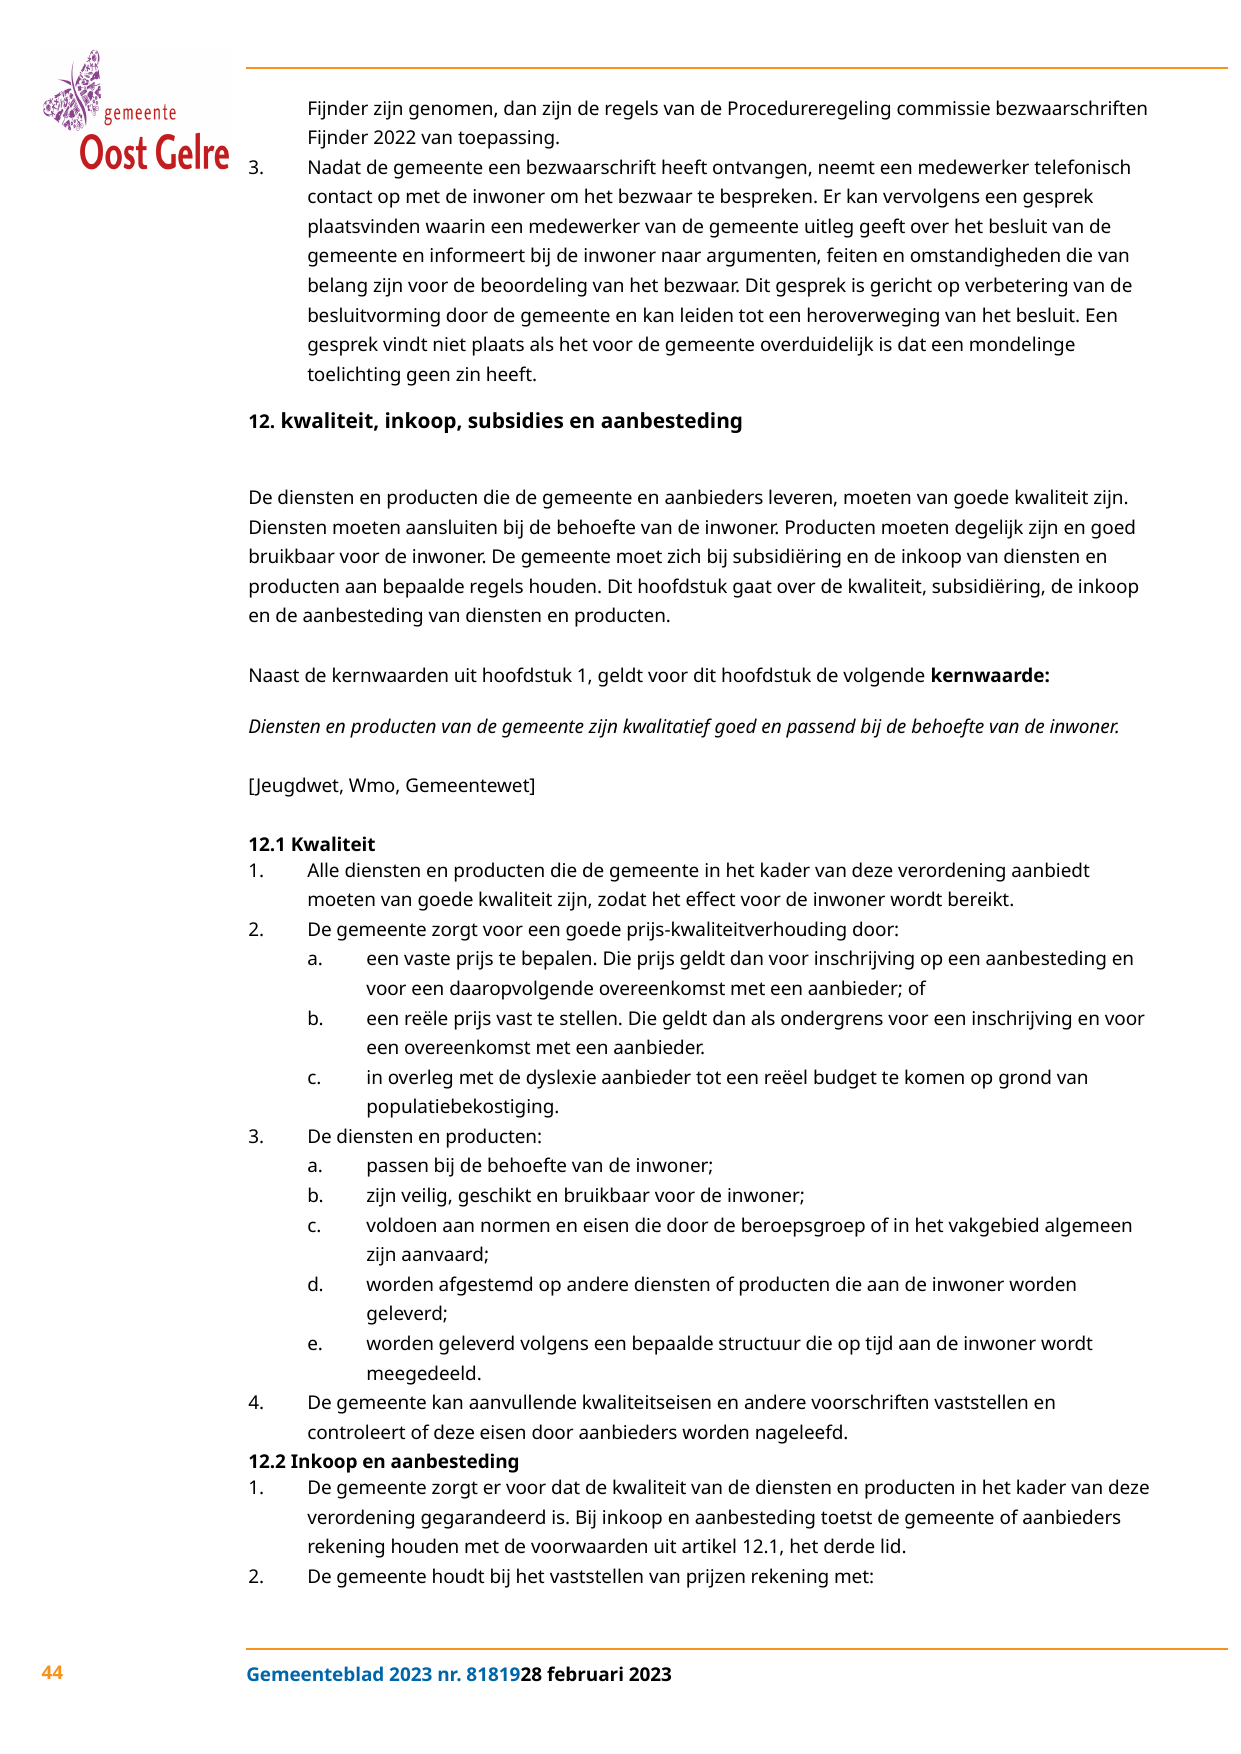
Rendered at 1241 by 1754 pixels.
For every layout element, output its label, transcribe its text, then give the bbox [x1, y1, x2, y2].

table_cell Diensten en producten van de gemeente zijn kwalitatief goed en passend bij de behoefte van de inwoner. [248, 714, 1152, 739]
text 12. kwaliteit, inkoop, subsidies en aanbesteding [248, 407, 1152, 435]
text 12.2 Inkoop en aanbesteding [248, 1448, 1152, 1474]
list een vaste prijs te bepalen. Die prijs geldt dan voor inschrijving op een aanbesteding en voor een daaropvolgende overeenkomst met een aanbieder; of [307, 946, 1152, 1001]
list Nadat de gemeente een bezwaarschrift heeft ontvangen, neemt een medewerker telefonisch contact op met de inwoner om het bezwaar te bespreken. Er kan vervolgens een gesprek plaatsvinden waarin een medewerker van de gemeente uitleg geeft over het besluit van de gemeente en informeert bij de inwoner naar argumenten, feiten en omstandigheden die van belang zijn voor de beoordeling van het bezwaar. Dit gesprek is gericht op verbetering van de besluitvorming door de gemeente en kan leiden tot een heroverweging van het besluit. Een gesprek vindt niet plaats als het voor de gemeente overduidelijk is dat een mondelinge toelichting geen zin heeft. [248, 154, 1152, 387]
list De diensten en producten: [248, 1123, 1152, 1149]
list De gemeente kan aanvullende kwaliteitseisen en andere voorschriften vaststellen en controleert of deze eisen door aanbieders worden nageleefd. [248, 1389, 1152, 1445]
list Fijnder zijn genomen, dan zijn de regels van de Procedureregeling commissie bezwaarschriften Fijnder 2022 van toepassing. [248, 95, 1152, 150]
list in overleg met de dyslexie aanbieder tot een reëel budget te komen op grond van populatiebekostiging. [307, 1064, 1152, 1119]
list worden geleverd volgens een bepaalde structuur die op tijd aan de inwoner wordt meegedeeld. [307, 1330, 1152, 1386]
list een reële prijs vast te stellen. Die geldt dan als ondergrens voor een inschrijving en voor een overeenkomst met een aanbieder. [307, 1005, 1152, 1060]
text 12.1 Kwaliteit [248, 831, 1152, 857]
text [Jeugdwet, Wmo, Gemeentewet] [248, 772, 1152, 798]
list voldoen aan normen en eisen die door de beroepsgroep of in het vakgebied algemeen zijn aanvaard; [307, 1212, 1152, 1267]
list De gemeente zorgt er voor dat de kwaliteit van de diensten en producten in het kader van deze verordening gegarandeerd is. Bij inkoop en aanbesteding toetst de gemeente of aanbieders rekening houden met de voorwaarden uit artikel 12.1, het derde lid. [248, 1474, 1152, 1559]
text De diensten en producten die de gemeente en aanbieders leveren, moeten van goede kwaliteit zijn. Diensten moeten aansluiten bij de behoefte van de inwoner. Producten moeten degelijk zijn en goed bruikbaar voor de inwoner. De gemeente moet zich bij subsidiëring en de inkoop van diensten en producten aan bepaalde regels houden. Dit hoofdstuk gaat over de kwaliteit, subsidiëring, de inkoop en de aanbesteding van diensten en producten. [248, 484, 1152, 628]
list worden afgestemd op andere diensten of producten die aan de inwoner worden geleverd; [307, 1271, 1152, 1326]
list zijn veilig, geschikt en bruikbaar voor de inwoner; [307, 1182, 1152, 1208]
list passen bij de behoefte van de inwoner; [307, 1153, 1152, 1178]
list De gemeente zorgt voor een goede prijs-kwaliteitverhouding door: [248, 916, 1152, 942]
list Alle diensten en producten die de gemeente in het kader van deze verordening aanbiedt moeten van goede kwaliteit zijn, zodat het effect voor de inwoner wordt bereikt. [248, 857, 1152, 912]
list De gemeente houdt bij het vaststellen van prijzen rekening met: [248, 1563, 1152, 1589]
table_header Naast de kernwaarden uit hoofdstuk 1, geldt voor dit hoofdstuk de volgende kernwaarde: [248, 662, 1152, 688]
picture [41, 47, 231, 172]
table_cell [248, 688, 1152, 713]
